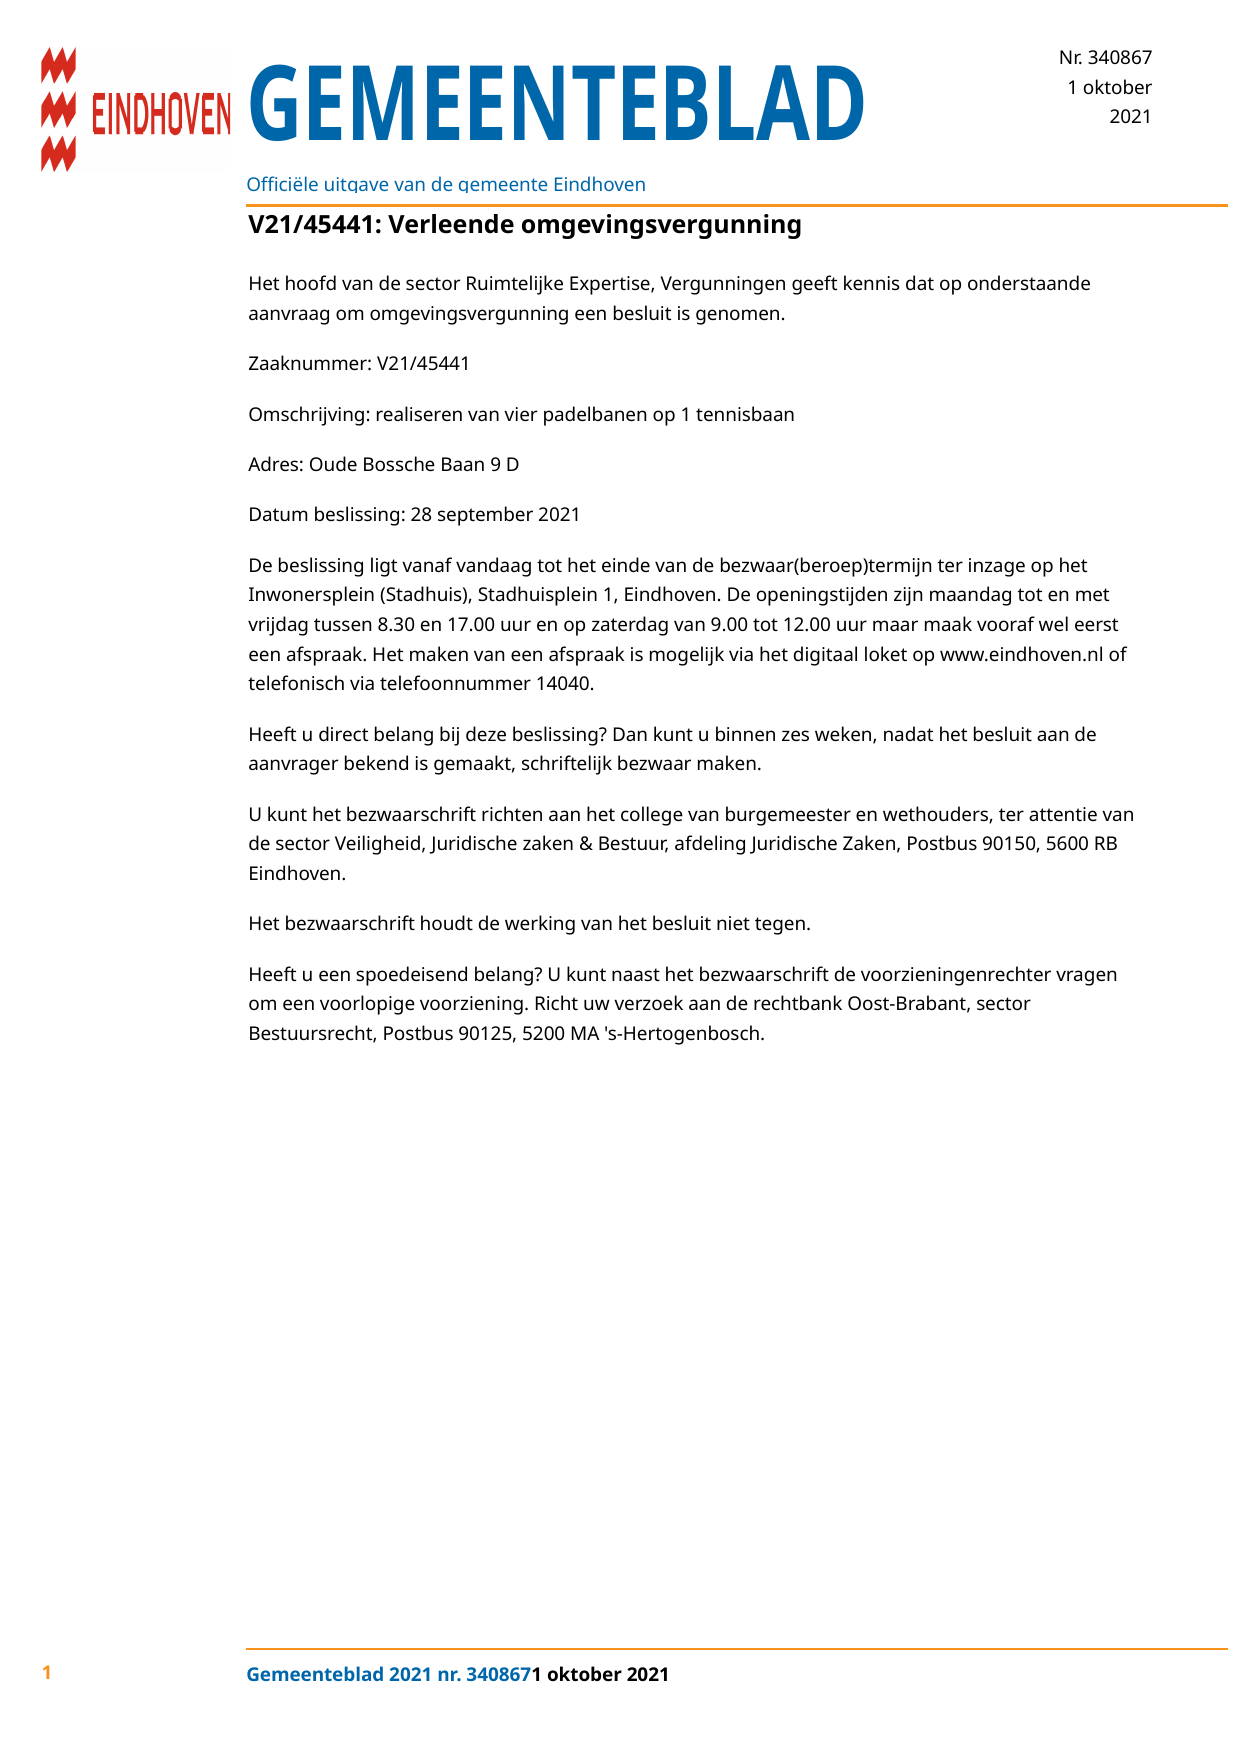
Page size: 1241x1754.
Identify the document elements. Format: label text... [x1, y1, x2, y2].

text Heeft u direct belang bij deze beslissing? Dan kunt u binnen zes weken, nadat het besluit aan de aanvrager bekend is gemaakt, schriftelijk bezwaar maken. [248, 721, 1152, 776]
text V21/45441: Verleende omgevingsvergunning [248, 207, 1152, 241]
text Het bezwaarschrift houdt de werking van het besluit niet tegen. [248, 910, 1152, 936]
text Omschrijving: realiseren van vier padelbanen op 1 tennisbaan [248, 401, 1152, 426]
text Het hoofd van de sector Ruimtelijke Expertise, Vergunningen geeft kennis dat op onderstaande aanvraag om omgevingsvergunning een besluit is genomen. [248, 270, 1152, 326]
text Zaaknummer: V21/45441 [248, 350, 1152, 376]
text U kunt het bezwaarschrift richten aan het college van burgemeester en wethouders, ter attentie van de sector Veiligheid, Juridische zaken & Bestuur, afdeling Juridische Zaken, Postbus 90150, 5600 RB Eindhoven. [248, 801, 1152, 886]
text Heeft u een spoedeisend belang? U kunt naast het bezwaarschrift de voorzieningenrechter vragen om een voorlopige voorziening. Richt uw verzoek aan de rechtbank Oost-Brabant, sector Bestuursrecht, Postbus 90125, 5200 MA 's-Hertogenbosch. [248, 961, 1152, 1046]
text Adres: Oude Bossche Baan 9 D [248, 451, 1152, 477]
text De beslissing ligt vanaf vandaag tot het einde van de bezwaar(beroep)termijn ter inzage op het Inwonersplein (Stadhuis), Stadhuisplein 1, Eindhoven. De openingstijden zijn maandag tot en met vrijdag tussen 8.30 en 17.00 uur en op zaterdag van 9.00 tot 12.00 uur maar maak vooraf wel eerst een afspraak. Het maken van een afspraak is mogelijk via het digitaal loket op www.eindhoven.nl of telefonisch via telefoonnummer 14040. [248, 552, 1152, 696]
picture [41, 47, 231, 172]
text Datum beslissing: 28 september 2021 [248, 502, 1152, 527]
